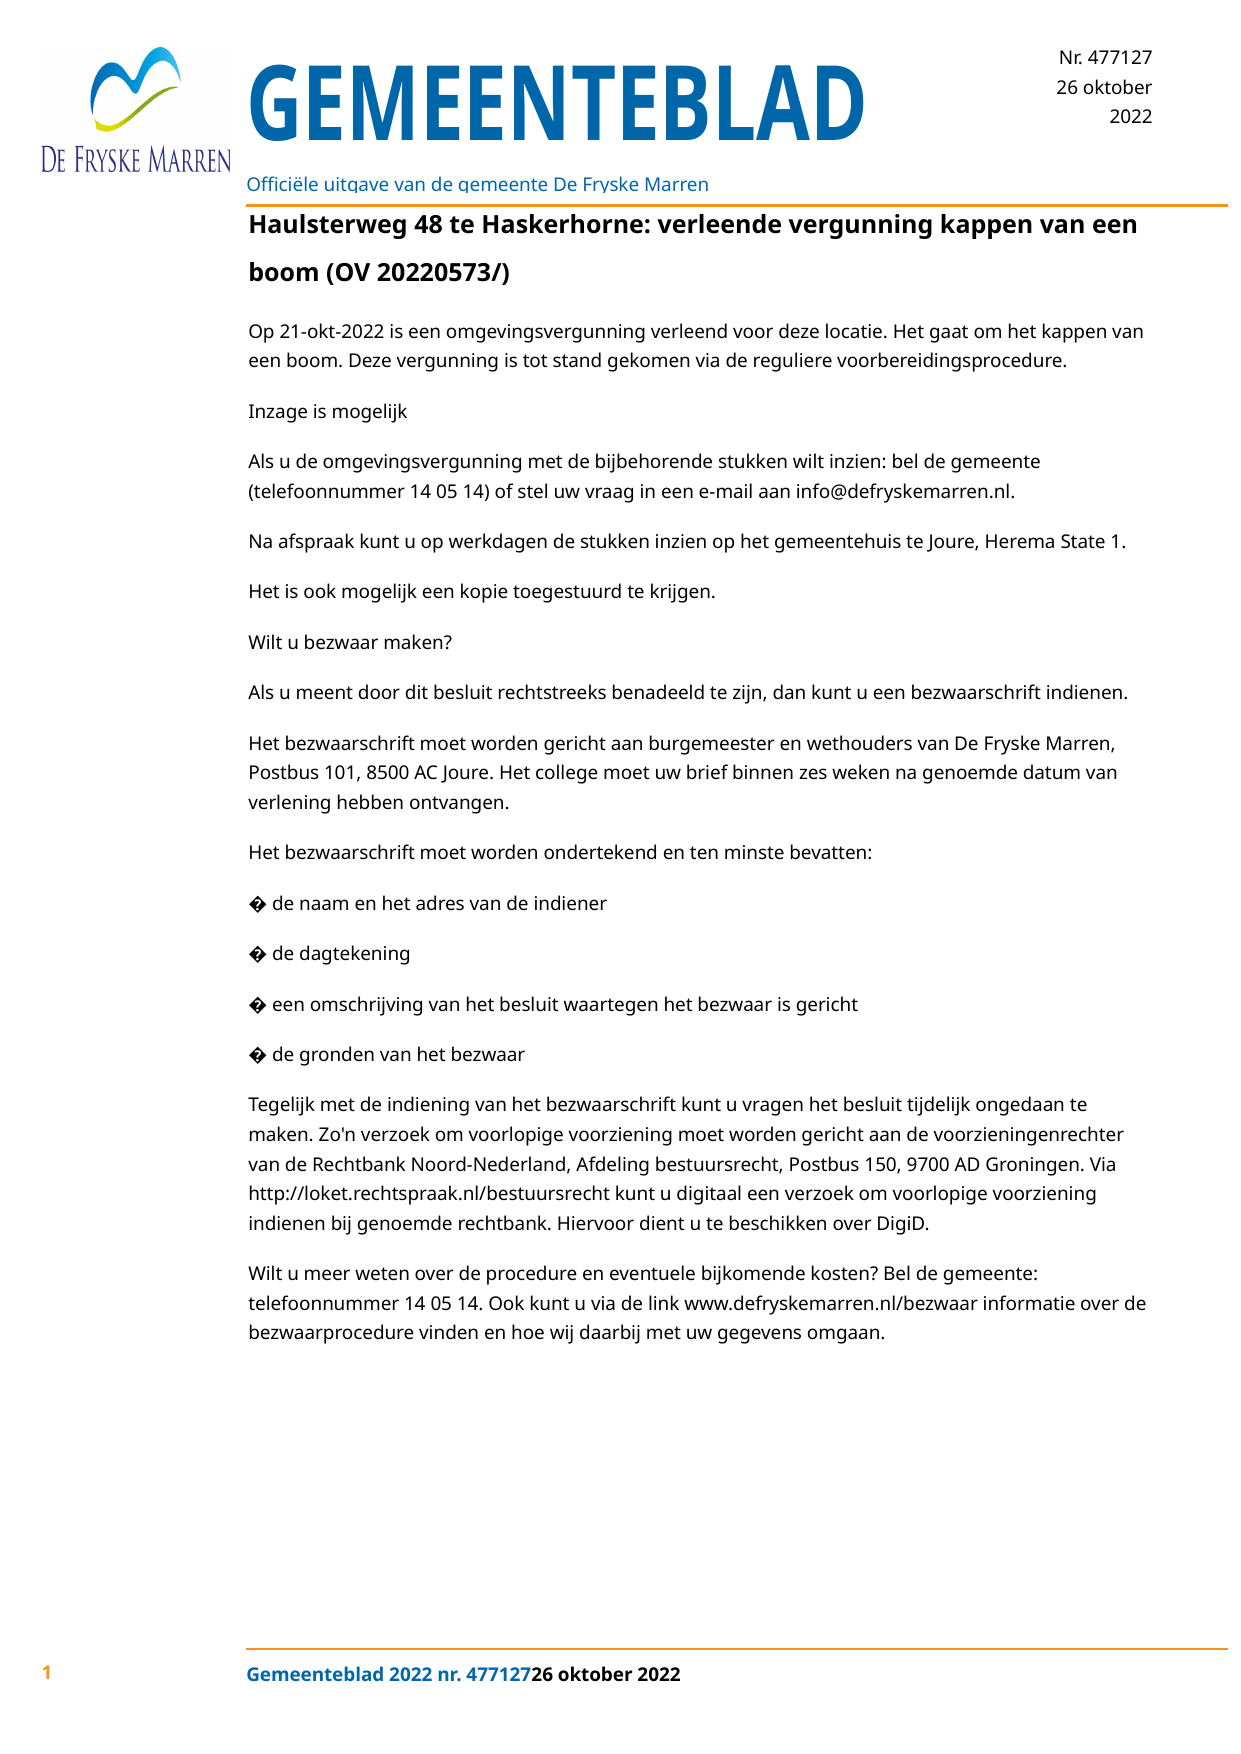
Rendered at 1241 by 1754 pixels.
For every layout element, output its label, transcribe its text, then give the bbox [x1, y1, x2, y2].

text � een omschrijving van het besluit waartegen het bezwaar is gericht [248, 991, 1152, 1017]
text Als u meent door dit besluit rechtstreeks benadeeld te zijn, dan kunt u een bezwaarschrift indienen. [248, 679, 1152, 705]
text Het bezwaarschrift moet worden gericht aan burgemeester en wethouders van De Fryske Marren, Postbus 101, 8500 AC Joure. Het college moet uw brief binnen zes weken na genoemde datum van verlening hebben ontvangen. [248, 730, 1152, 815]
text Haulsterweg 48 te Haskerhorne: verleende vergunning kappen van een boom (OV 20220573/) [248, 207, 1152, 288]
text Op 21-okt-2022 is een omgevingsvergunning verleend voor deze locatie. Het gaat om het kappen van een boom. Deze vergunning is tot stand gekomen via de reguliere voorbereidingsprocedure. [248, 318, 1152, 373]
text Na afspraak kunt u op werkdagen de stukken inzien op het gemeentehuis te Joure, Herema State 1. [248, 528, 1152, 554]
text � de dagtekening [248, 940, 1152, 966]
text Wilt u bezwaar maken? [248, 629, 1152, 655]
text Wilt u meer weten over de procedure en eventuele bijkomende kosten? Bel de gemeente: telefoonnummer 14 05 14. Ook kunt u via de link www.defryskemarren.nl/bezwaar informatie over de bezwaarprocedure vinden en hoe wij daarbij met uw gegevens omgaan. [248, 1260, 1152, 1345]
text Tegelijk met de indiening van het bezwaarschrift kunt u vragen het besluit tijdelijk ongedaan te maken. Zo'n verzoek om voorlopige voorziening moet worden gericht aan de voorzieningenrechter van de Rechtbank Noord-Nederland, Afdeling bestuursrecht, Postbus 150, 9700 AD Groningen. Via http://loket.rechtspraak.nl/bestuursrecht kunt u digitaal een verzoek om voorlopige voorziening indienen bij genoemde rechtbank. Hiervoor dient u te beschikken over DigiD. [248, 1092, 1152, 1236]
text Het is ook mogelijk een kopie toegestuurd te krijgen. [248, 579, 1152, 604]
text � de gronden van het bezwaar [248, 1041, 1152, 1067]
text Als u de omgevingsvergunning met de bijbehorende stukken wilt inzien: bel de gemeente (telefoonnummer 14 05 14) of stel uw vraag in een e-mail aan info@defryskemarren.nl. [248, 448, 1152, 504]
picture [41, 47, 231, 172]
text Inzage is mogelijk [248, 398, 1152, 424]
text � de naam en het adres van de indiener [248, 890, 1152, 916]
text Het bezwaarschrift moet worden ondertekend en ten minste bevatten: [248, 839, 1152, 865]
